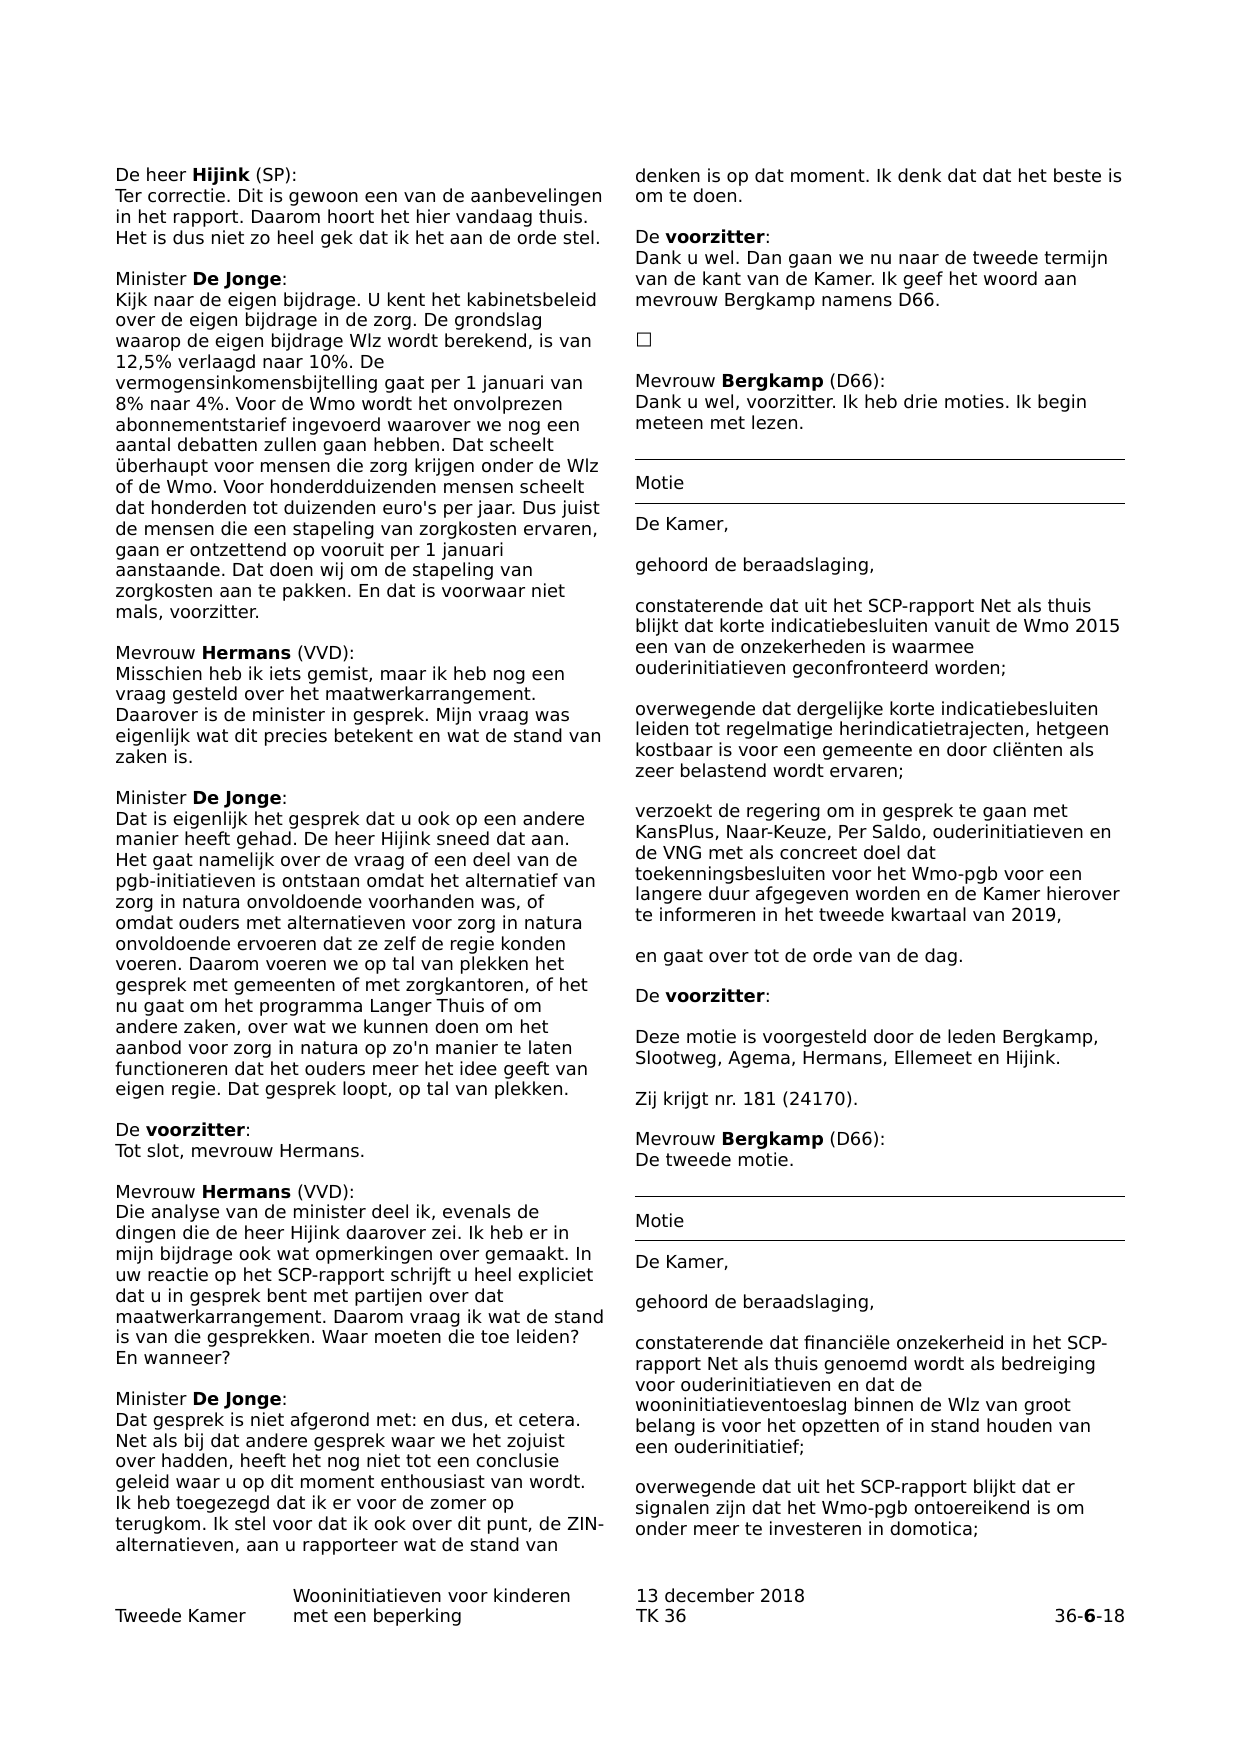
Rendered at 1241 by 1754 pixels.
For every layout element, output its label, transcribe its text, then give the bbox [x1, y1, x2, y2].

text Misschien heb ik iets gemist, maar ik heb nog een vraag gesteld over het maatwerkarrangement. Daarover is de minister in gesprek. Mijn vraag was eigenlijk wat dit precies betekent en wat de stand van zaken is. [115, 663, 605, 767]
text Minister De Jonge: [115, 787, 605, 808]
text Mevrouw Bergkamp (D66): [635, 371, 1125, 392]
text overwegende dat dergelijke korte indicatiebesluiten leiden tot regelmatige herindicatietrajecten, hetgeen kostbaar is voor een gemeente en door cliënten als zeer belastend wordt ervaren; [635, 698, 1125, 781]
text Die analyse van de minister deel ik, evenals de dingen die de heer Hijink daarover zei. Ik heb er in mijn bijdrage ook wat opmerkingen over gemaakt. In uw reactie op het SCP-rapport schrijft u heel expliciet dat u in gesprek bent met partijen over dat maatwerkarrangement. Daarom vraag ik wat de stand is van die gesprekken. Waar moeten die toe leiden? En wanneer? [115, 1202, 605, 1369]
text De tweede motie. [635, 1150, 1125, 1171]
text Mevrouw Hermans (VVD): [115, 1181, 605, 1202]
text Dat gesprek is niet afgerond met: en dus, et cetera. Net als bij dat andere gesprek waar we het zojuist over hadden, heeft het nog niet tot een conclusie geleid waar u op dit moment enthousiast van wordt. Ik heb toegezegd dat ik er voor de zomer op terugkom. Ik stel voor dat ik ook over dit punt, de ZIN-alternatieven, aan u rapporteer wat de stand van [115, 1409, 605, 1555]
text Dank u wel. Dan gaan we nu naar de tweede termijn van de kant van de Kamer. Ik geef het woord aan mevrouw Bergkamp namens D66. [635, 248, 1125, 310]
text De heer Hijink (SP): [115, 165, 605, 186]
text Tot slot, mevrouw Hermans. [115, 1141, 605, 1161]
text De voorzitter: [635, 986, 1125, 1007]
text Mevrouw Bergkamp (D66): [635, 1129, 1125, 1150]
text ⬜ [635, 330, 1125, 351]
text Motie [635, 473, 1125, 494]
text Kijk naar de eigen bijdrage. U kent het kabinetsbeleid over de eigen bijdrage in de zorg. De grondslag waarop de eigen bijdrage Wlz wordt berekend, is van 12,5% verlaagd naar 10%. De vermogensinkomensbijtelling gaat per 1 januari van 8% naar 4%. Voor de Wmo wordt het onvolprezen abonnementstarief ingevoerd waarover we nog een aantal debatten zullen gaan hebben. Dat scheelt überhaupt voor mensen die zorg krijgen onder de Wlz of de Wmo. Voor honderdduizenden mensen scheelt dat honderden tot duizenden euro's per jaar. Dus juist de mensen die een stapeling van zorgkosten ervaren, gaan er ontzettend op vooruit per 1 januari aanstaande. Dat doen wij om de stapeling van zorgkosten aan te pakken. En dat is voorwaar niet mals, voorzitter. [115, 289, 605, 623]
text De voorzitter: [115, 1120, 605, 1141]
text constaterende dat uit het SCP-rapport Net als thuis blijkt dat korte indicatiebesluiten vanuit de Wmo 2015 een van de onzekerheden is waarmee ouderinitiatieven geconfronteerd worden; [635, 595, 1125, 678]
text Mevrouw Hermans (VVD): [115, 643, 605, 663]
text verzoekt de regering om in gesprek te gaan met KansPlus, Naar-Keuze, Per Saldo, ouderinitiatieven en de VNG met als concreet doel dat toekenningsbesluiten voor het Wmo-pgb voor een langere duur afgegeven worden en de Kamer hierover te informeren in het tweede kwartaal van 2019, [635, 801, 1125, 926]
text De Kamer, [635, 1251, 1125, 1272]
text De Kamer, [635, 514, 1125, 535]
text Minister De Jonge: [115, 268, 605, 289]
text constaterende dat financiële onzekerheid in het SCP-rapport Net als thuis genoemd wordt als bedreiging voor ouderinitiatieven en dat de wooninitiatieventoeslag binnen de Wlz van groot belang is voor het opzetten of in stand houden van een ouderinitiatief; [635, 1333, 1125, 1457]
text overwegende dat uit het SCP-rapport blijkt dat er signalen zijn dat het Wmo-pgb ontoereikend is om onder meer te investeren in domotica; [635, 1477, 1125, 1539]
text gehoord de beraadslaging, [635, 1292, 1125, 1313]
text Minister De Jonge: [115, 1389, 605, 1409]
text denken is op dat moment. Ik denk dat dat het beste is om te doen. [635, 165, 1125, 207]
text Motie [635, 1211, 1125, 1231]
text en gaat over tot de orde van de dag. [635, 946, 1125, 966]
text De voorzitter: [635, 227, 1125, 248]
text Dank u wel, voorzitter. Ik heb drie moties. Ik begin meteen met lezen. [635, 392, 1125, 433]
text Deze motie is voorgesteld door de leden Bergkamp, Slootweg, Agema, Hermans, Ellemeet en Hijink. [635, 1027, 1125, 1068]
text gehoord de beraadslaging, [635, 555, 1125, 575]
text Ter correctie. Dit is gewoon een van de aanbevelingen in het rapport. Daarom hoort het hier vandaag thuis. Het is dus niet zo heel gek dat ik het aan de orde stel. [115, 186, 605, 248]
text Zij krijgt nr. 181 (24170). [635, 1088, 1125, 1109]
text Dat is eigenlijk het gesprek dat u ook op een andere manier heeft gehad. De heer Hijink sneed dat aan. Het gaat namelijk over de vraag of een deel van de pgb-initiatieven is ontstaan omdat het alternatief van zorg in natura onvoldoende voorhanden was, of omdat ouders met alternatieven voor zorg in natura onvoldoende ervoeren dat ze zelf de regie konden voeren. Daarom voeren we op tal van plekken het gesprek met gemeenten of met zorgkantoren, of het nu gaat om het programma Langer Thuis of om andere zaken, over wat we kunnen doen om het aanbod voor zorg in natura op zo'n manier te laten functioneren dat het ouders meer het idee geeft van eigen regie. Dat gesprek loopt, op tal van plekken. [115, 808, 605, 1100]
